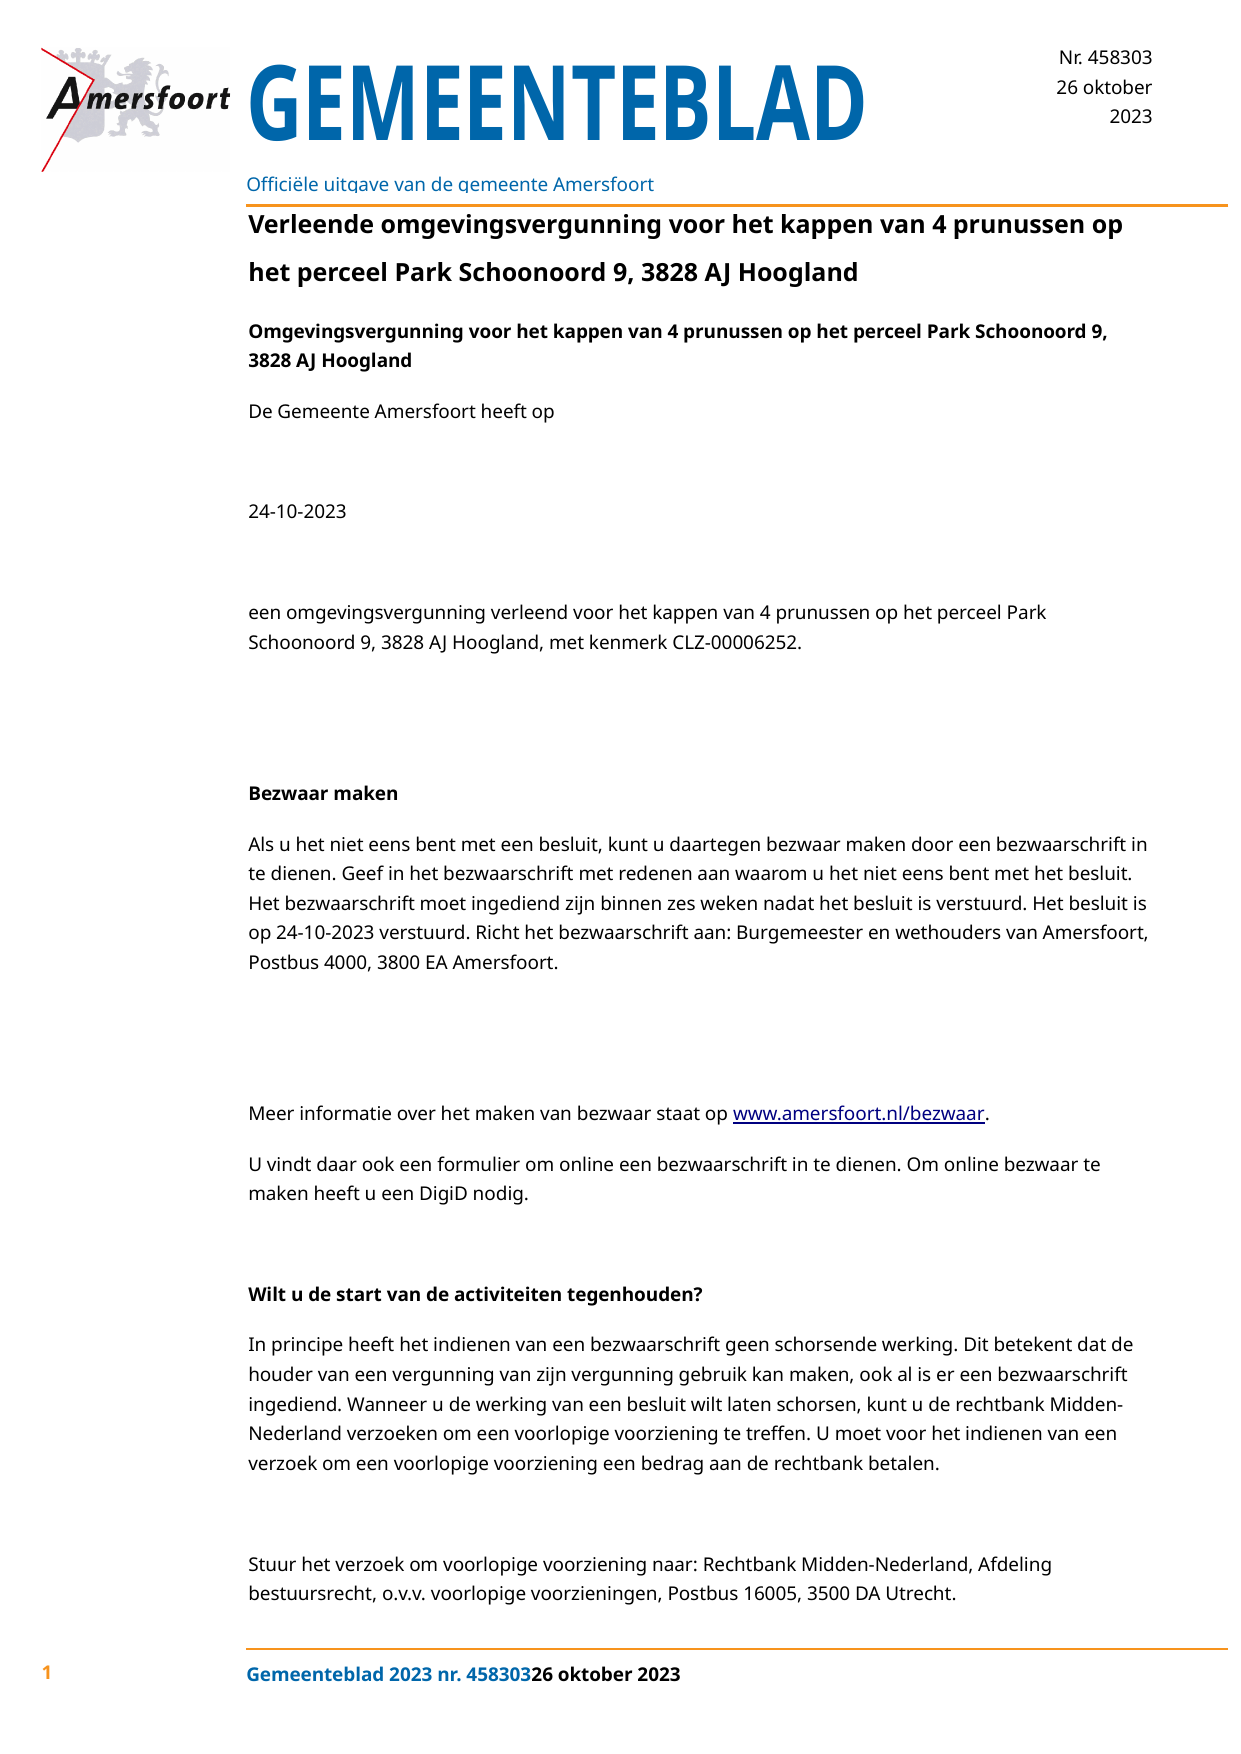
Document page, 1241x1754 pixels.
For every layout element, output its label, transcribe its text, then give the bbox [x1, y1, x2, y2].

text Als u het niet eens bent met een besluit, kunt u daartegen bezwaar maken door een bezwaarschrift in te dienen. Geef in het bezwaarschrift met redenen aan waarom u het niet eens bent met het besluit. Het bezwaarschrift moet ingediend zijn binnen zes weken nadat het besluit is verstuurd. Het besluit is op 24-10-2023 verstuurd. Richt het bezwaarschrift aan: Burgemeester en wethouders van Amersfoort, Postbus 4000, 3800 EA Amersfoort. [248, 831, 1152, 975]
text De Gemeente Amersfoort heeft op [248, 398, 1152, 424]
text Verleende omgevingsvergunning voor het kappen van 4 prunussen op het perceel Park Schoonoord 9, 3828 AJ Hoogland [248, 207, 1152, 288]
text 24-10-2023 [248, 499, 1152, 524]
text U vindt daar ook een formulier om online een bezwaarschrift in te dienen. Om online bezwaar te maken heeft u een DigiD nodig. [248, 1151, 1152, 1206]
picture [41, 47, 231, 172]
text Bezwaar maken [248, 780, 1152, 806]
text Omgevingsvergunning voor het kappen van 4 prunussen op het perceel Park Schoonoord 9, 3828 AJ Hoogland [248, 318, 1152, 373]
text Meer informatie over het maken van bezwaar staat op www.amersfoort.nl/bezwaar. [248, 1100, 1152, 1126]
text In principe heeft het indienen van een bezwaarschrift geen schorsende werking. Dit betekent dat de houder van een vergunning van zijn vergunning gebruik kan maken, ook al is er een bezwaarschrift ingediend. Wanneer u de werking van een besluit wilt laten schorsen, kunt u de rechtbank Midden-Nederland verzoeken om een voorlopige voorziening te treffen. U moet voor het indienen van een verzoek om een voorlopige voorziening een bedrag aan de rechtbank betalen. [248, 1332, 1152, 1476]
text een omgevingsvergunning verleend voor het kappen van 4 prunussen op het perceel Park Schoonoord 9, 3828 AJ Hoogland, met kenmerk CLZ-00006252. [248, 599, 1152, 655]
text Wilt u de start van de activiteiten tegenhouden? [248, 1281, 1152, 1307]
text Stuur het verzoek om voorlopige voorziening naar: Rechtbank Midden-Nederland, Afdeling bestuursrecht, o.v.v. voorlopige voorzieningen, Postbus 16005, 3500 DA Utrecht. [248, 1551, 1152, 1606]
